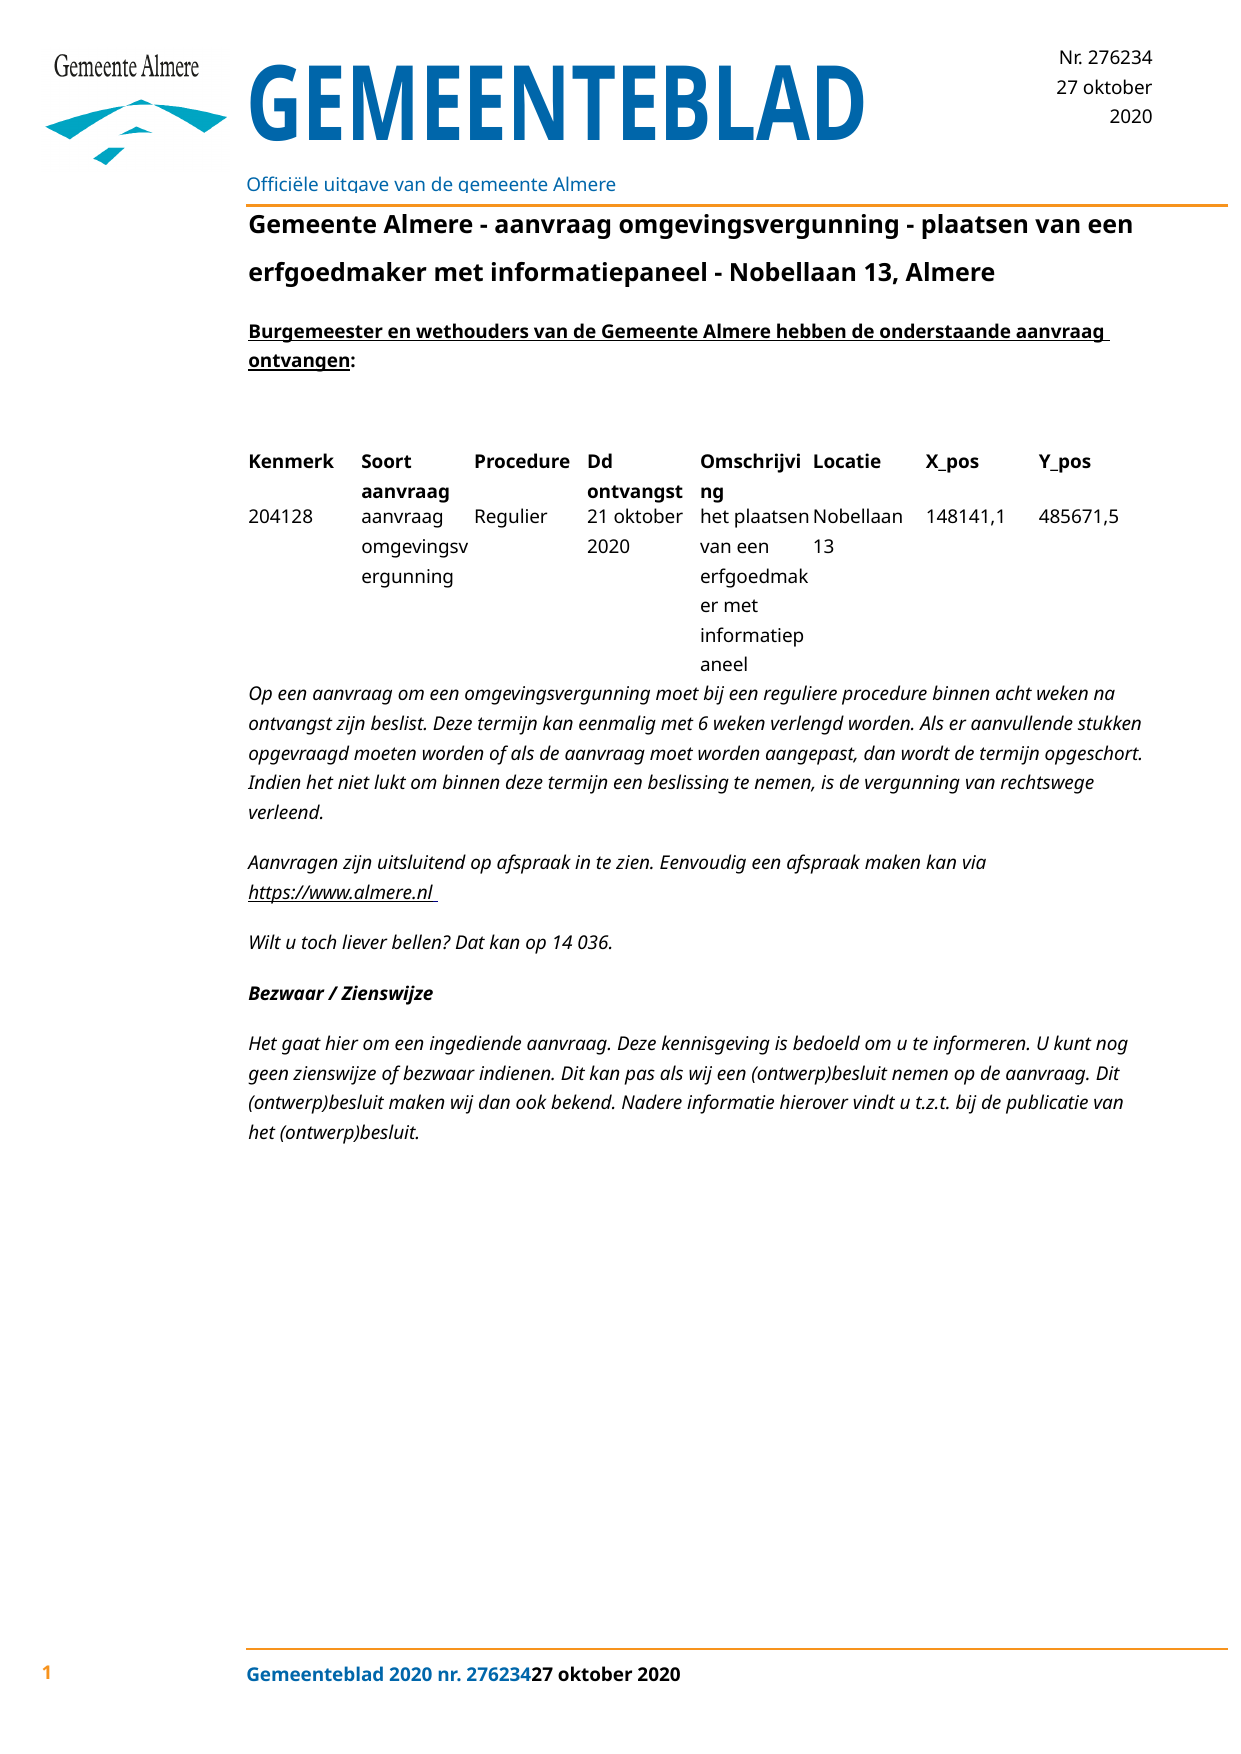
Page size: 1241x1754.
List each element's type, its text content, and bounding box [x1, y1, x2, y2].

table_cell 148141,1 [926, 504, 1038, 677]
picture [41, 47, 231, 172]
text Het gaat hier om een ingediende aanvraag. Deze kennisgeving is bedoeld om u te informeren. U kunt nog geen zienswijze of bezwaar indienen. Dit kan pas als wij een (ontwerp)besluit nemen op de aanvraag. Dit (ontwerp)besluit maken wij dan ook bekend. Nadere informatie hierover vindt u t.z.t. bij de publicatie van het (ontwerp)besluit. [248, 1030, 1152, 1145]
table_header Dd ontvangst [587, 449, 700, 504]
table_header Locatie [813, 449, 926, 504]
table_cell 485671,5 [1039, 504, 1152, 677]
table_cell 21 oktober 2020 [587, 504, 700, 677]
text Aanvragen zijn uitsluitend op afspraak in te zien. Eenvoudig een afspraak maken kan via https://www.almere.nl [248, 849, 1152, 905]
table_cell aanvraag omgevingsvergunning [361, 504, 474, 677]
table_header Kenmerk [248, 449, 361, 504]
table_cell Regulier [474, 504, 587, 677]
table_header Soort aanvraag [361, 449, 474, 504]
table_header Y_pos [1039, 449, 1152, 504]
text Wilt u toch liever bellen? Dat kan op 14 036. [248, 929, 1152, 955]
table_cell 204128 [248, 504, 361, 677]
table_cell het plaatsen van een erfgoedmaker met informatiepaneel [700, 504, 813, 677]
table_header X_pos [926, 449, 1038, 504]
table_header Omschrijving [700, 449, 813, 504]
text Op een aanvraag om een omgevingsvergunning moet bij een reguliere procedure binnen acht weken na ontvangst zijn beslist. Deze termijn kan eenmalig met 6 weken verlengd worden. Als er aanvullende stukken opgevraagd moeten worden of als de aanvraag moet worden aangepast, dan wordt de termijn opgeschort. Indien het niet lukt om binnen deze termijn een beslissing te nemen, is de vergunning van rechtswege verleend. [248, 681, 1152, 825]
table_header Procedure [474, 449, 587, 504]
text Gemeente Almere - aanvraag omgevingsvergunning - plaatsen van een erfgoedmaker met informatiepaneel - Nobellaan 13, Almere [248, 207, 1152, 288]
table_cell Nobellaan 13 [813, 504, 926, 677]
text Burgemeester en wethouders van de Gemeente Almere hebben de onderstaande aanvraag ontvangen: [248, 318, 1152, 373]
text Bezwaar / Zienswijze [248, 980, 1152, 1006]
